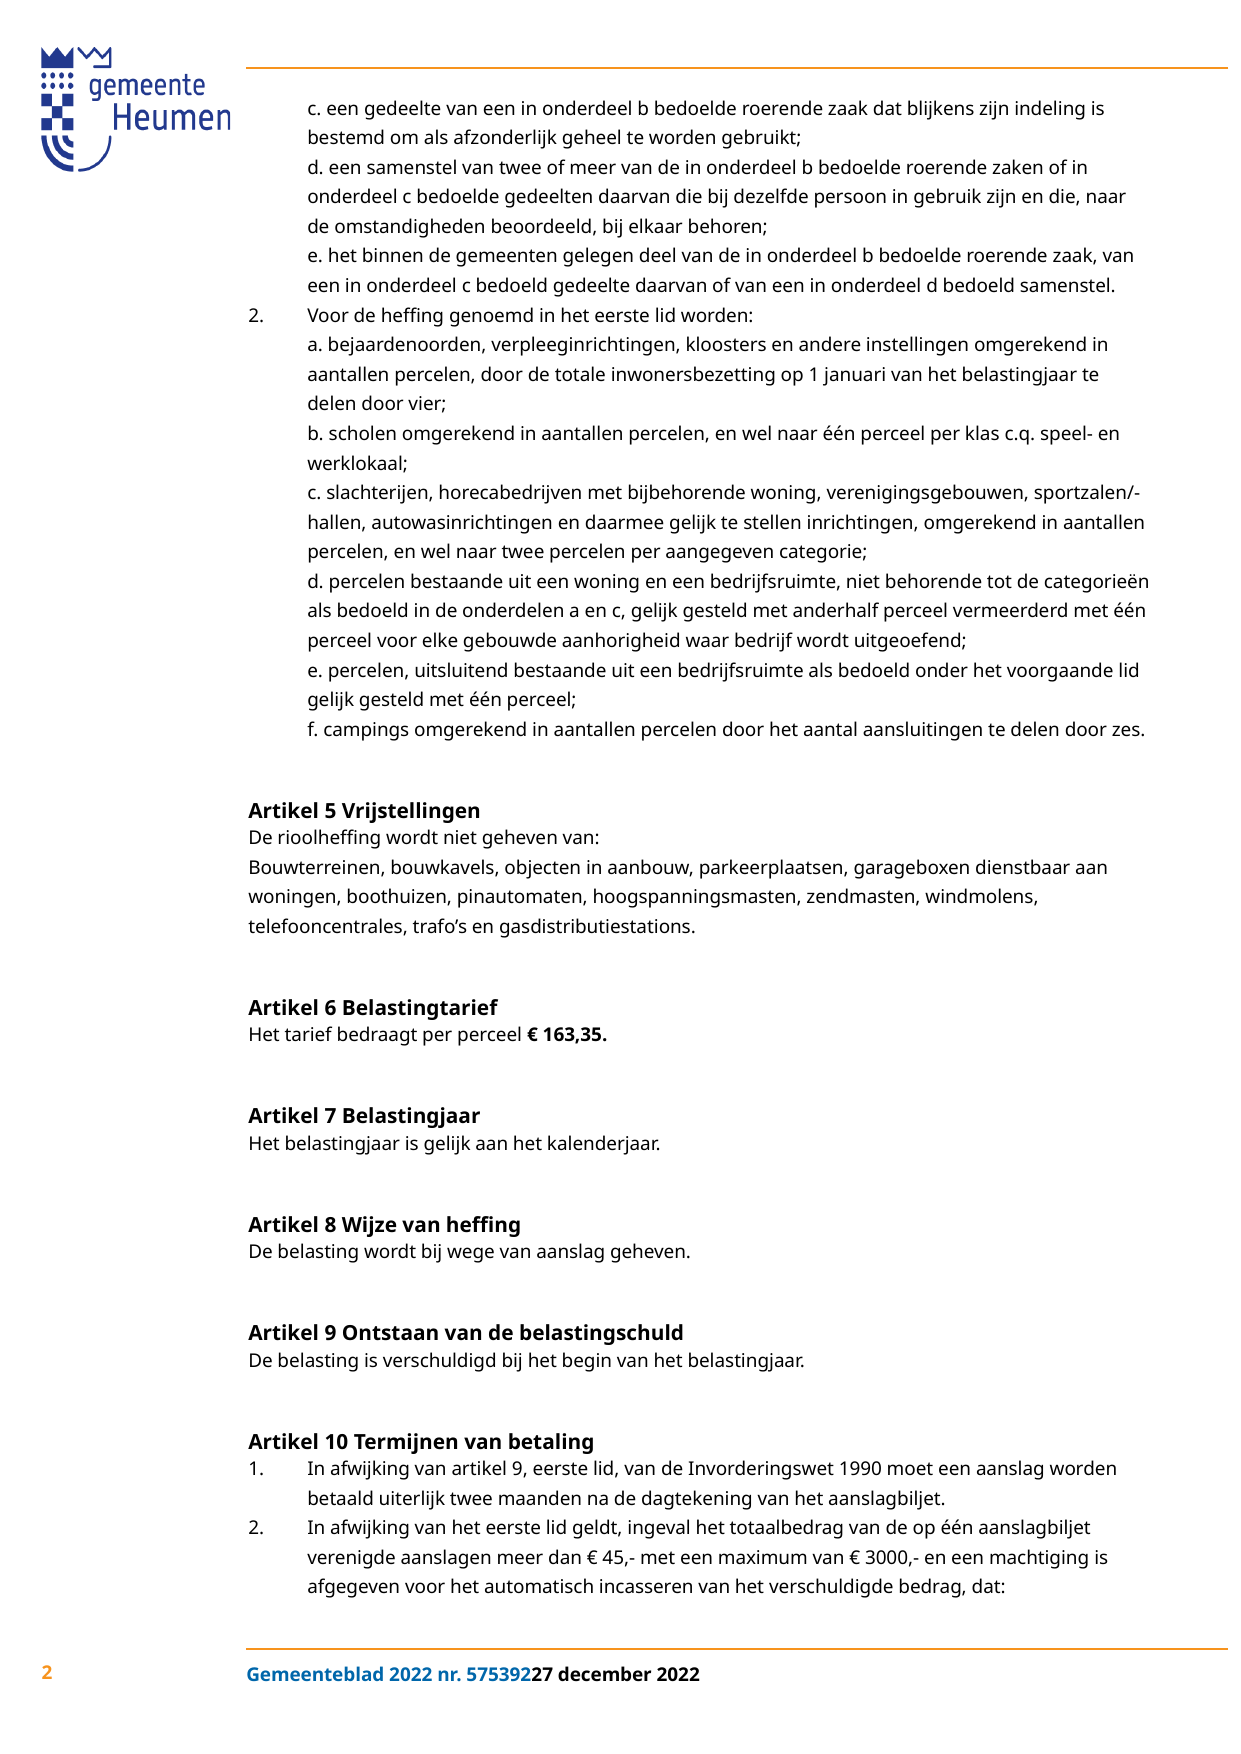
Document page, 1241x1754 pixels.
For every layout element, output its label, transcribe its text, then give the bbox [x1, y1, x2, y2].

text Artikel 6 Belastingtarief [248, 993, 1152, 1022]
list e. percelen, uitsluitend bestaande uit een bedrijfsruimte als bedoeld onder het voorgaande lid gelijk gesteld met één perceel; [248, 657, 1152, 712]
list In afwijking van artikel 9, eerste lid, van de Invorderingswet 1990 moet een aanslag worden betaald uiterlijk twee maanden na de dagtekening van het aanslagbiljet. [248, 1455, 1152, 1511]
text Het belastingjaar is gelijk aan het kalenderjaar. [248, 1130, 1152, 1156]
list e. het binnen de gemeenten gelegen deel van de in onderdeel b bedoelde roerende zaak, van een in onderdeel c bedoeld gedeelte daarvan of van een in onderdeel d bedoeld samenstel. [248, 243, 1152, 298]
text Artikel 5 Vrijstellingen [248, 796, 1152, 824]
text Bouwterreinen, bouwkavels, objecten in aanbouw, parkeerplaatsen, garageboxen dienstbaar aan woningen, boothuizen, pinautomaten, hoogspanningsmasten, zendmasten, windmolens, telefooncentrales, trafo’s en gasdistributiestations. [248, 854, 1152, 939]
list a. bejaardenoorden, verpleeginrichtingen, kloosters en andere instellingen omgerekend in aantallen percelen, door de totale inwonersbezetting op 1 januari van het belastingjaar te delen door vier; [248, 331, 1152, 416]
text De belasting is verschuldigd bij het begin van het belastingjaar. [248, 1347, 1152, 1373]
picture [41, 47, 231, 172]
list b. scholen omgerekend in aantallen percelen, en wel naar één perceel per klas c.q. speel- en werklokaal; [248, 420, 1152, 476]
list In afwijking van het eerste lid geldt, ingeval het totaalbedrag van de op één aanslagbiljet verenigde aanslagen meer dan € 45,- met een maximum van € 3000,- en een machtiging is afgegeven voor het automatisch incasseren van het verschuldigde bedrag, dat: [248, 1514, 1152, 1599]
list c. een gedeelte van een in onderdeel b bedoelde roerende zaak dat blijkens zijn indeling is bestemd om als afzonderlijk geheel te worden gebruikt; [248, 95, 1152, 150]
text Artikel 9 Ontstaan van de belastingschuld [248, 1318, 1152, 1347]
text De rioolheffing wordt niet geheven van: [248, 824, 1152, 850]
text De belasting wordt bij wege van aanslag geheven. [248, 1238, 1152, 1264]
text Artikel 10 Termijnen van betaling [248, 1427, 1152, 1455]
list f. campings omgerekend in aantallen percelen door het aantal aansluitingen te delen door zes. [248, 716, 1152, 742]
list d. percelen bestaande uit een woning en een bedrijfsruimte, niet behorende tot de categorieën als bedoeld in de onderdelen a en c, gelijk gesteld met anderhalf perceel vermeerderd met één perceel voor elke gebouwde aanhorigheid waar bedrijf wordt uitgeoefend; [248, 568, 1152, 653]
list d. een samenstel van twee of meer van de in onderdeel b bedoelde roerende zaken of in onderdeel c bedoelde gedeelten daarvan die bij dezelfde persoon in gebruik zijn en die, naar de omstandigheden beoordeeld, bij elkaar behoren; [248, 154, 1152, 239]
list c. slachterijen, horecabedrijven met bijbehorende woning, verenigingsgebouwen, sportzalen/-hallen, autowasinrichtingen en daarmee gelijk te stellen inrichtingen, omgerekend in aantallen percelen, en wel naar twee percelen per aangegeven categorie; [248, 479, 1152, 564]
text Artikel 8 Wijze van heffing [248, 1210, 1152, 1238]
text Artikel 7 Belastingjaar [248, 1102, 1152, 1130]
list Voor de heffing genoemd in het eerste lid worden: [248, 302, 1152, 328]
text Het tarief bedraagt per perceel € 163,35. [248, 1022, 1152, 1047]
